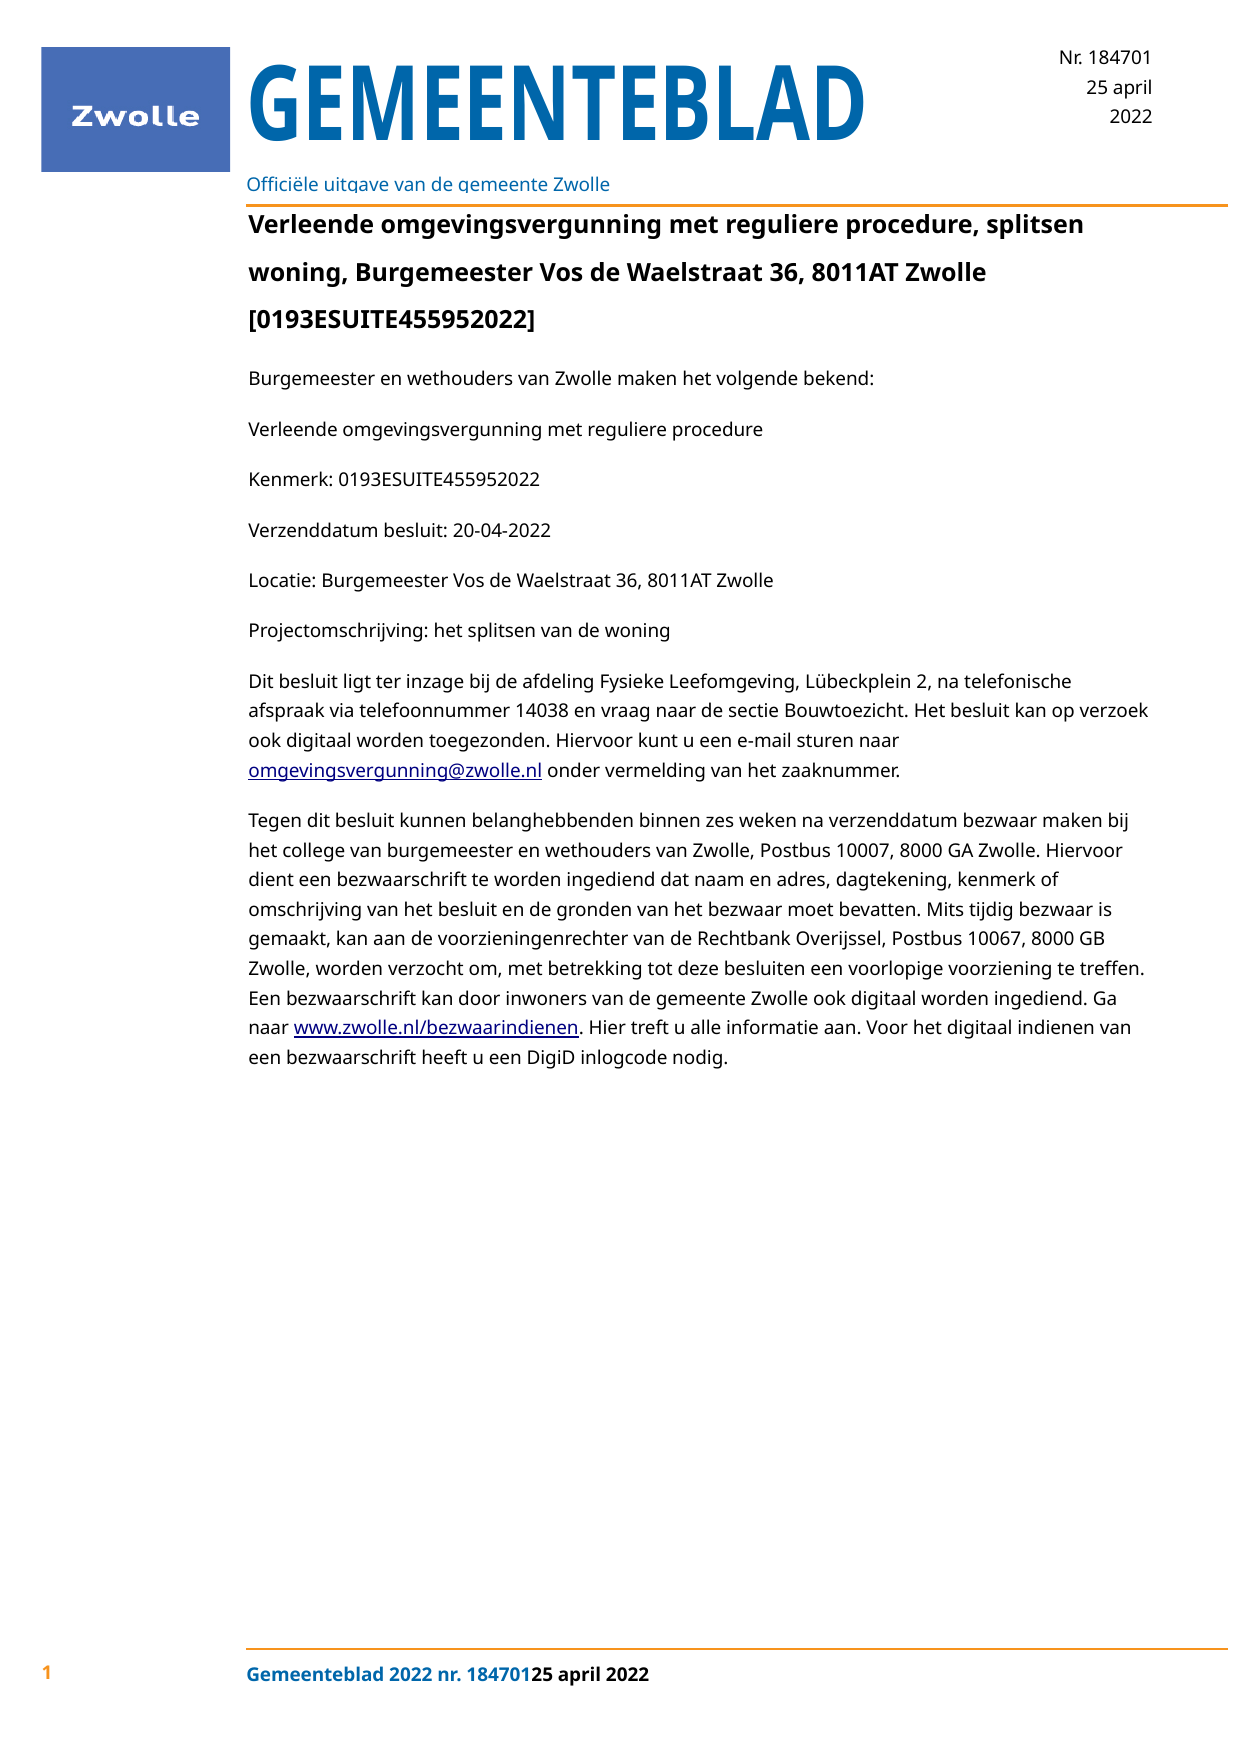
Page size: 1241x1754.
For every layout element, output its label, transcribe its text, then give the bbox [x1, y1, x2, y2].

text Tegen dit besluit kunnen belanghebbenden binnen zes weken na verzenddatum bezwaar maken bij het college van burgemeester en wethouders van Zwolle, Postbus 10007, 8000 GA Zwolle. Hiervoor dient een bezwaarschrift te worden ingediend dat naam en adres, dagtekening, kenmerk of omschrijving van het besluit en de gronden van het bezwaar moet bevatten. Mits tijdig bezwaar is gemaakt, kan aan de voorzieningenrechter van de Rechtbank Overijssel, Postbus 10067, 8000 GB Zwolle, worden verzocht om, met betrekking tot deze besluiten een voorlopige voorziening te treffen. Een bezwaarschrift kan door inwoners van de gemeente Zwolle ook digitaal worden ingediend. Ga naar www.zwolle.nl/bezwaarindienen. Hier treft u alle informatie aan. Voor het digitaal indienen van een bezwaarschrift heeft u een DigiD inlogcode nodig. [248, 807, 1152, 1069]
text Projectomschrijving: het splitsen van de woning [248, 618, 1152, 643]
text Burgemeester en wethouders van Zwolle maken het volgende bekend: [248, 366, 1152, 391]
text Kenmerk: 0193ESUITE455952022 [248, 466, 1152, 492]
text Dit besluit ligt ter inzage bij de afdeling Fysieke Leefomgeving, Lübeckplein 2, na telefonische afspraak via telefoonnummer 14038 en vraag naar de sectie Bouwtoezicht. Het besluit kan op verzoek ook digitaal worden toegezonden. Hiervoor kunt u een e-mail sturen naar omgevingsvergunning@zwolle.nl onder vermelding van het zaaknummer. [248, 668, 1152, 782]
text Verleende omgevingsvergunning met reguliere procedure, splitsen woning, Burgemeester Vos de Waelstraat 36, 8011AT Zwolle [0193ESUITE455952022] [248, 207, 1152, 336]
picture [41, 47, 231, 172]
text Verleende omgevingsvergunning met reguliere procedure [248, 416, 1152, 442]
text Locatie: Burgemeester Vos de Waelstraat 36, 8011AT Zwolle [248, 567, 1152, 593]
text Verzenddatum besluit: 20-04-2022 [248, 517, 1152, 542]
